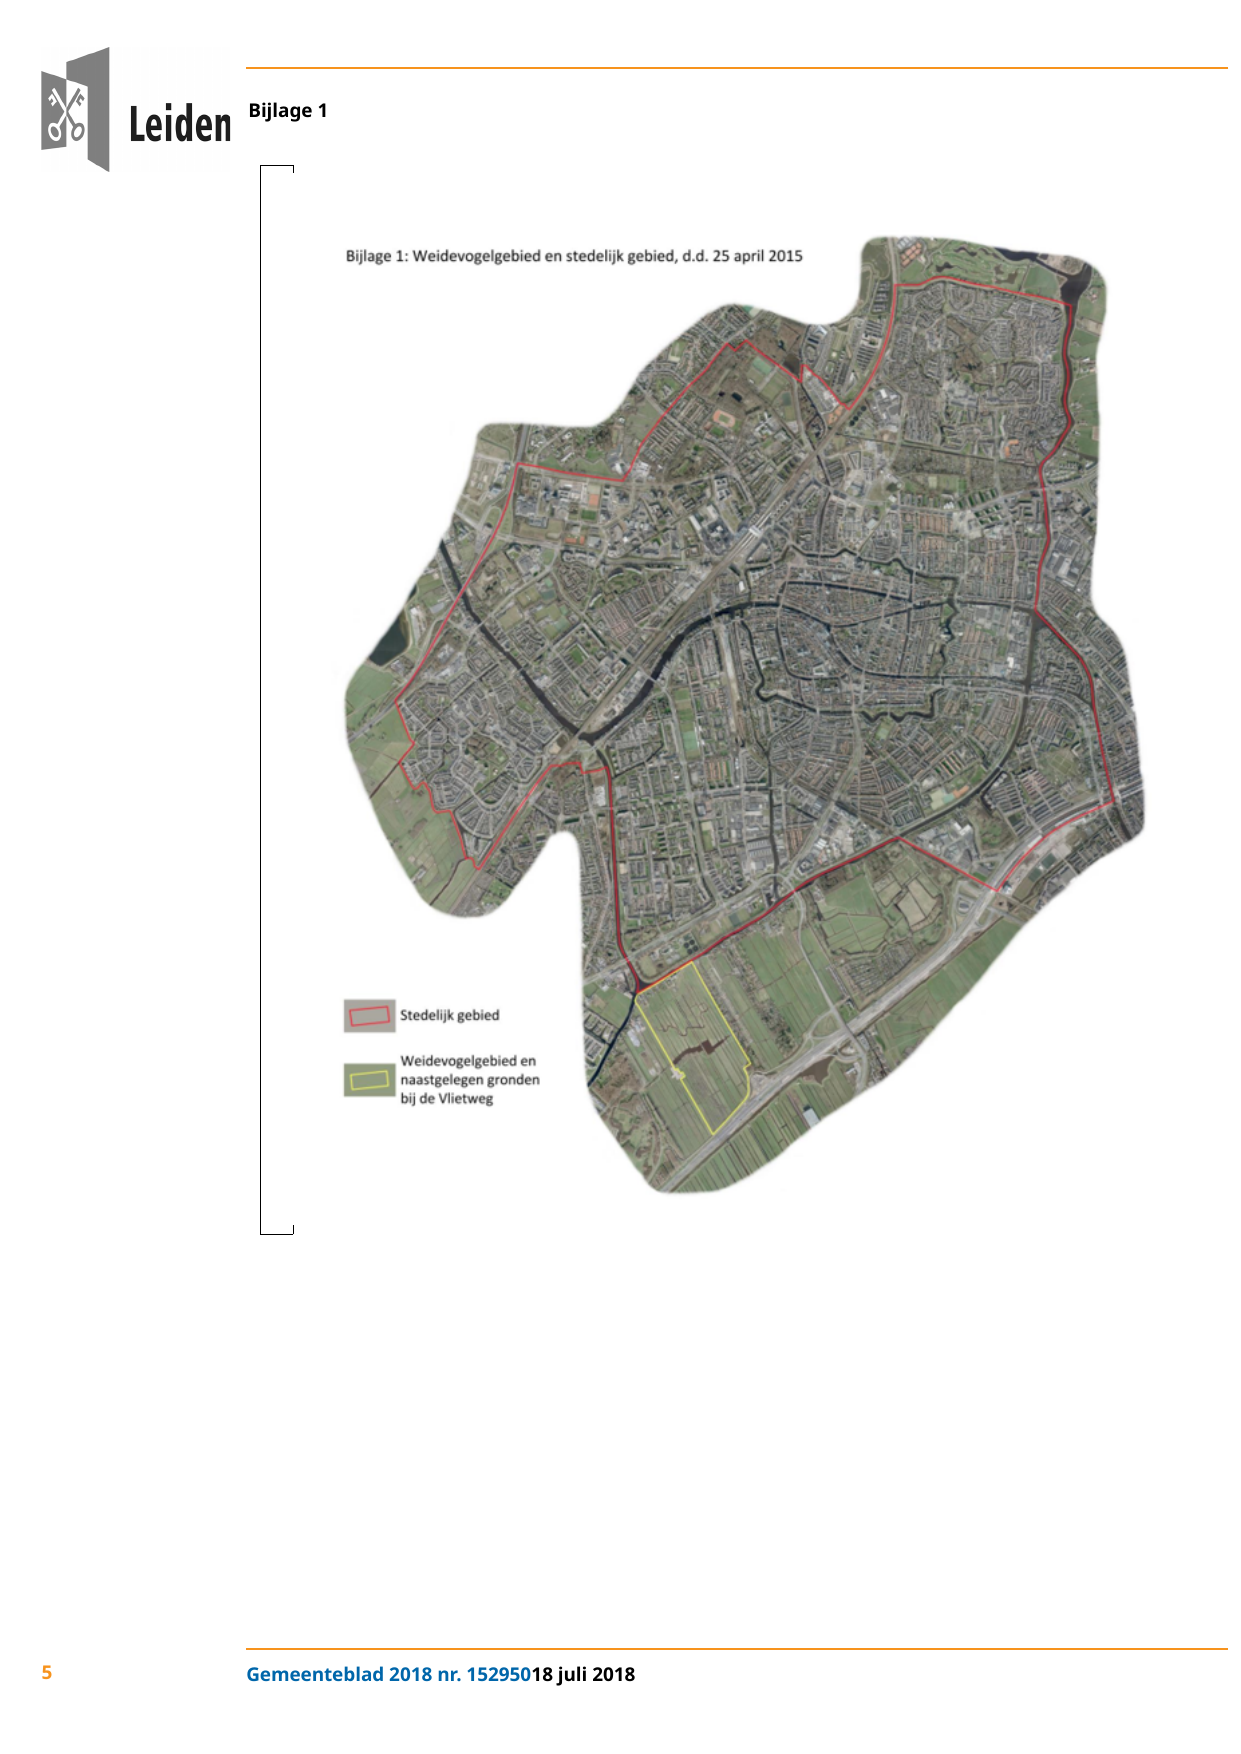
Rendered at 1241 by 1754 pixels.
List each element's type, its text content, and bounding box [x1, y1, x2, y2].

picture [268, 173, 1173, 1225]
picture [41, 47, 231, 172]
text Bijlage 1 [248, 95, 1152, 123]
